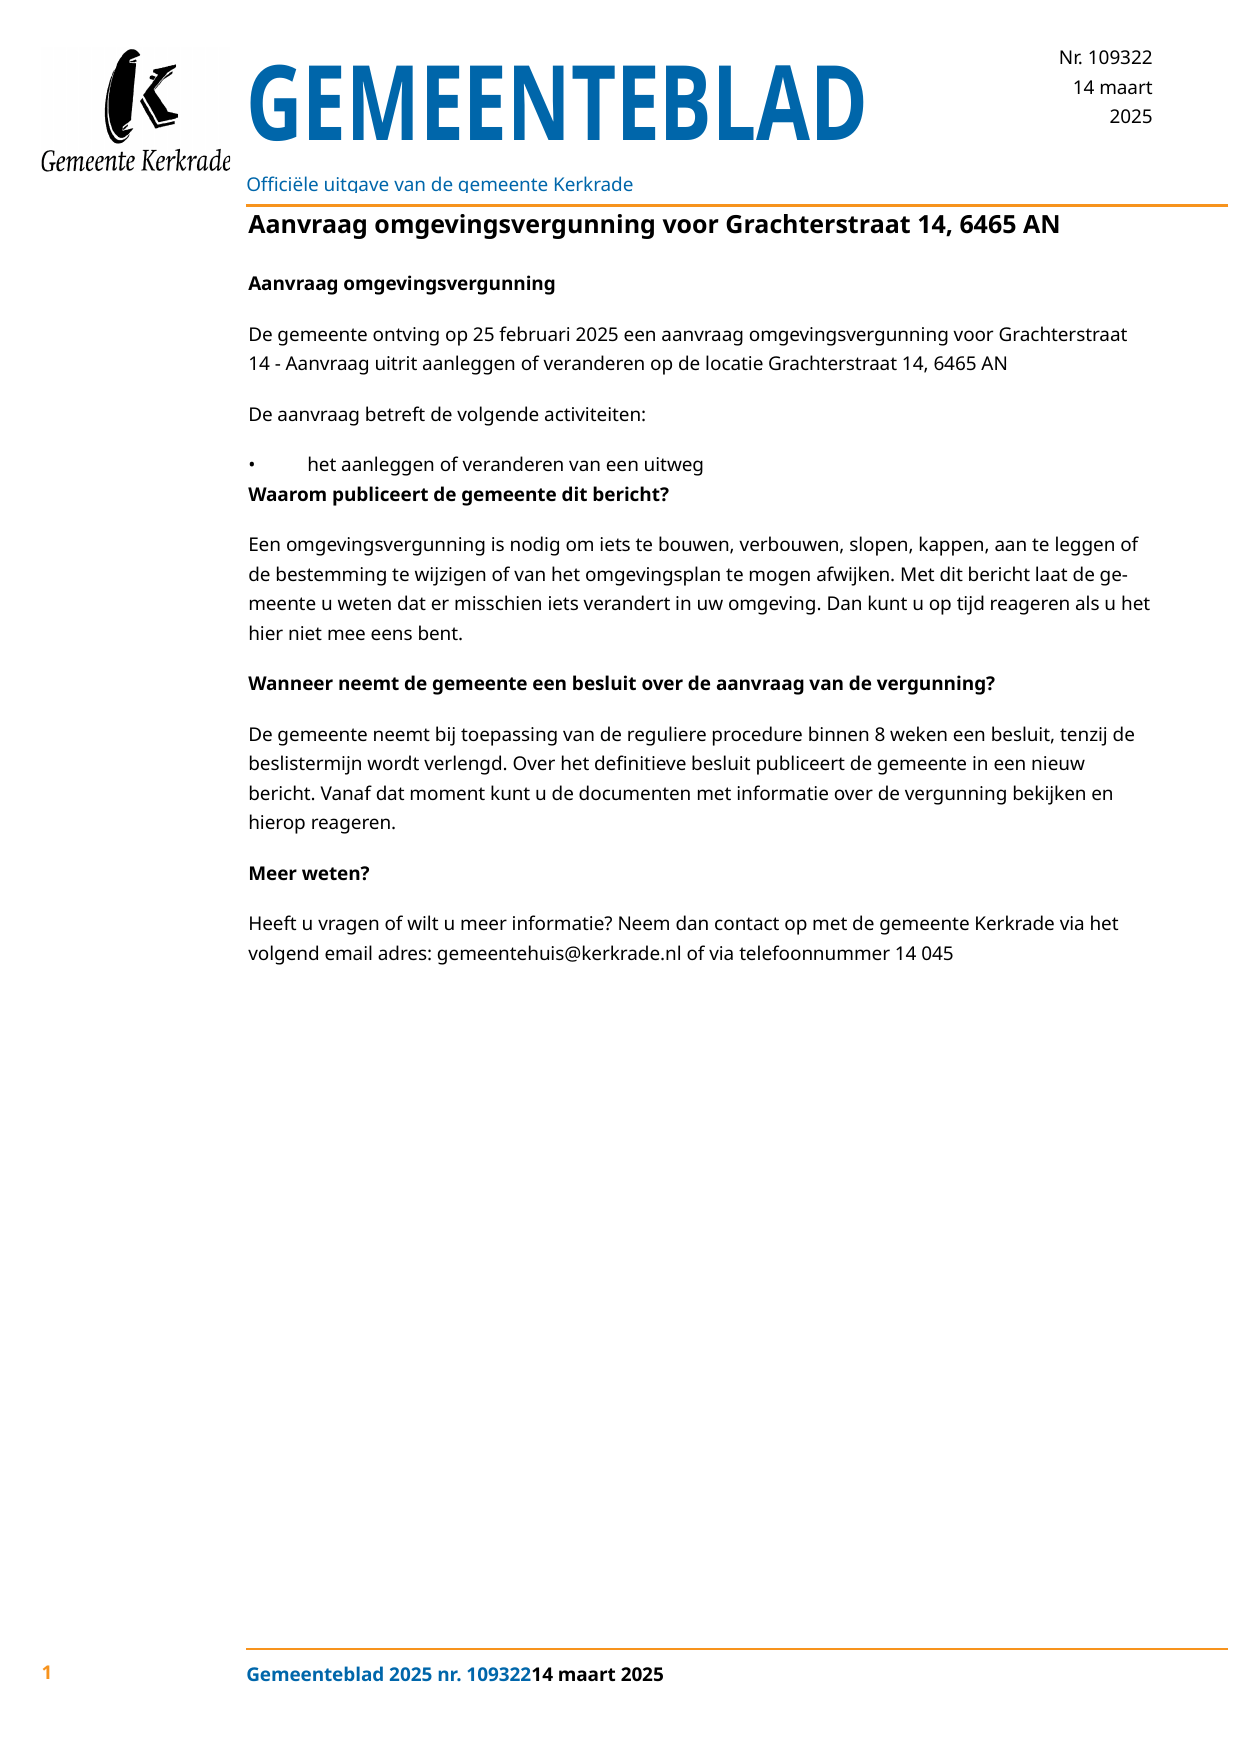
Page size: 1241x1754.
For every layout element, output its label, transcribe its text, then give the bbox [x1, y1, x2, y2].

text Wanneer neemt de gemeente een besluit over de aanvraag van de vergunning? [248, 670, 1152, 696]
picture [41, 47, 231, 172]
text Waarom publiceert de gemeente dit bericht? [248, 481, 1152, 506]
text Heeft u vragen of wilt u meer informatie? Neem dan contact op met de gemeente Kerkrade via het volgend email adres: gemeentehuis@kerkrade.nl of via telefoonnummer 14 045 [248, 910, 1152, 966]
text De aanvraag betreft de volgende activiteiten: [248, 401, 1152, 426]
text Meer weten? [248, 860, 1152, 886]
list het aanleggen of veranderen van een uitweg [248, 451, 1152, 477]
text De gemeente neemt bij toepassing van de reguliere procedure binnen 8 weken een besluit, tenzij de beslistermijn wordt verlengd. Over het definitieve besluit publiceert de gemeente in een nieuw bericht. Vanaf dat moment kunt u de documenten met informatie over de vergunning bekijken en hierop reageren. [248, 721, 1152, 835]
text Aanvraag omgevingsvergunning [248, 270, 1152, 296]
text De gemeente ontving op 25 februari 2025 een aanvraag omgevingsvergunning voor Grachterstraat 14 - Aanvraag uitrit aanleggen of veranderen op de locatie Grachterstraat 14, 6465 AN [248, 321, 1152, 376]
text Aanvraag omgevingsvergunning voor Grachterstraat 14, 6465 AN [248, 207, 1152, 241]
text Een omgevingsvergunning is nodig om iets te bouwen, verbouwen, slopen, kappen, aan te leggen of de bestemming te wijzigen of van het omgevingsplan te mogen afwijken. Met dit bericht laat de ge- meente u weten dat er misschien iets verandert in uw omgeving. Dan kunt u op tijd reageren als u het hier niet mee eens bent. [248, 531, 1152, 646]
